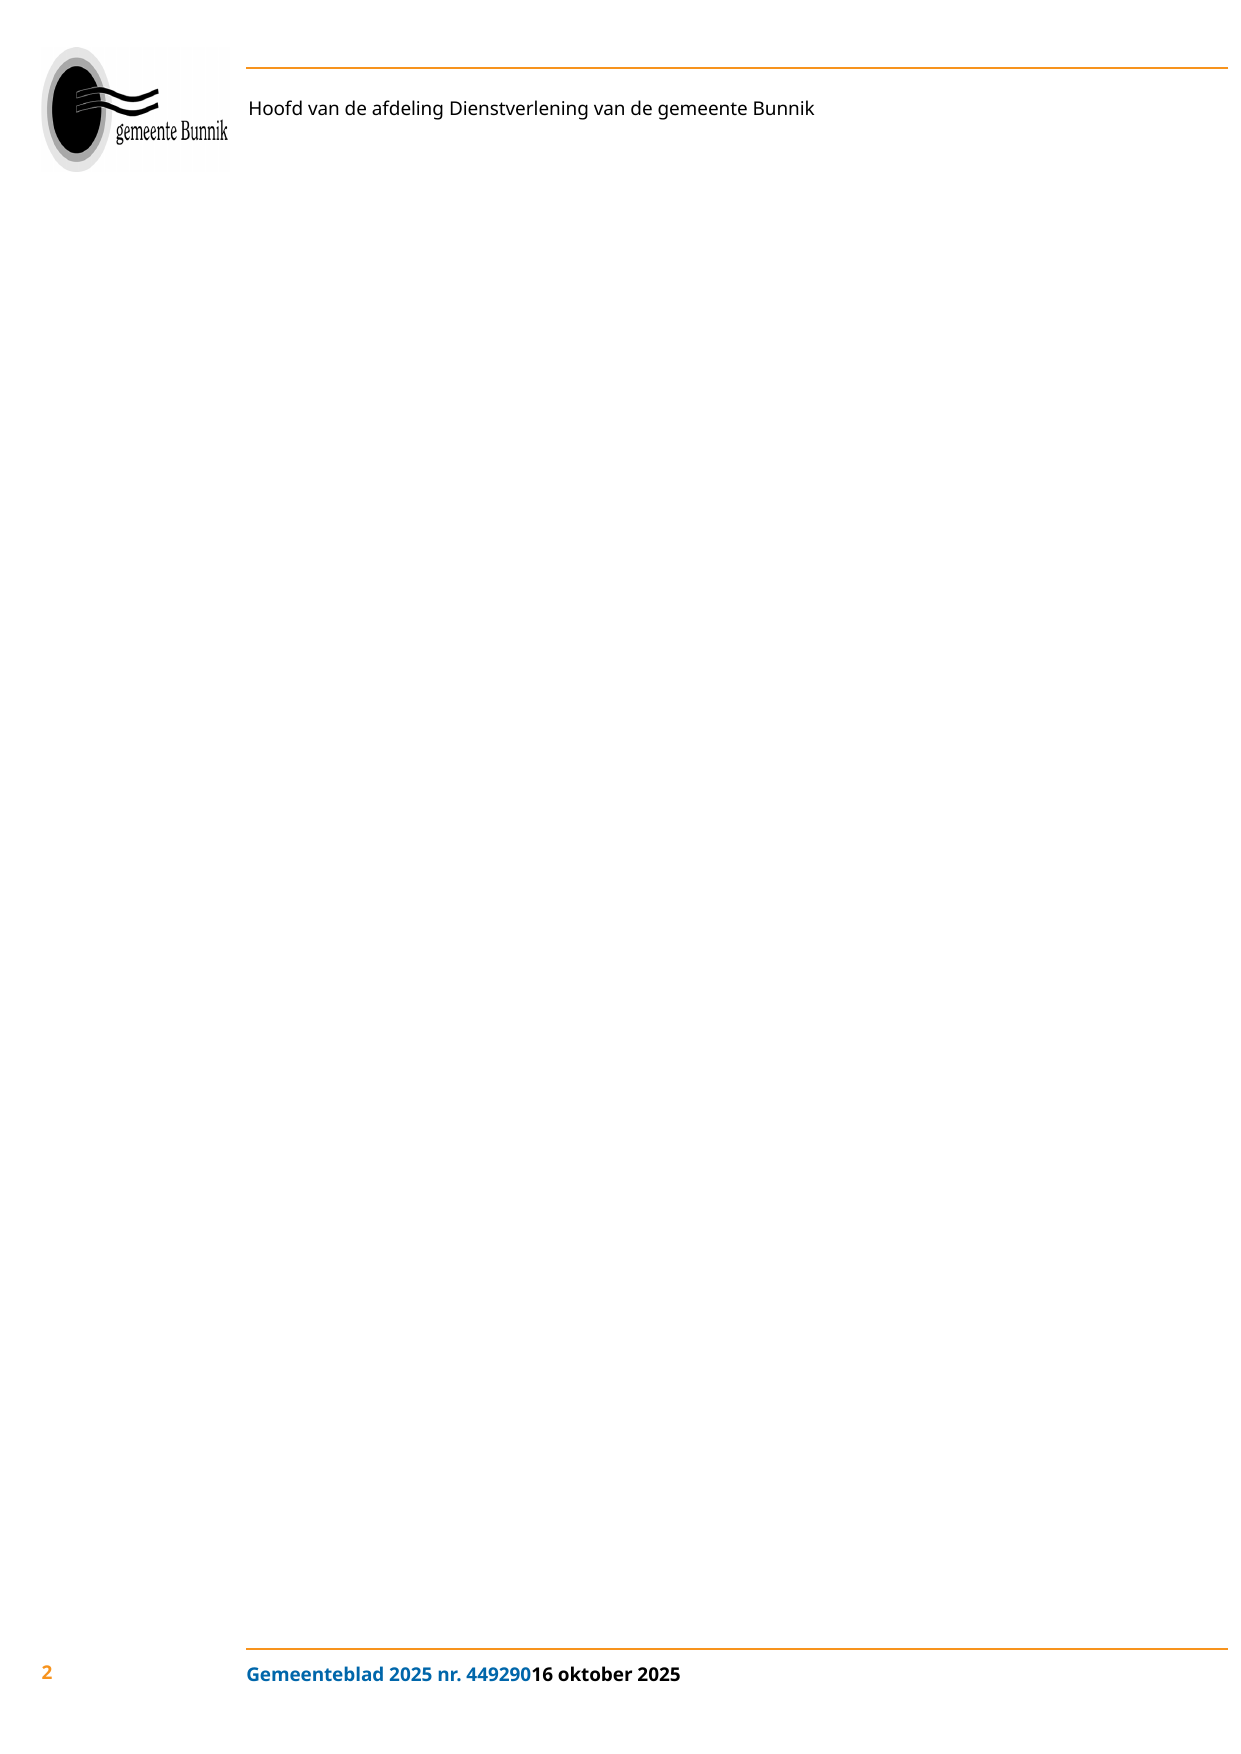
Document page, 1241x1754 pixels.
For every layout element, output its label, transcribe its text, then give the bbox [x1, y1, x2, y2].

picture [41, 47, 231, 172]
text Hoofd van de afdeling Dienstverlening van de gemeente Bunnik [248, 95, 1152, 121]
